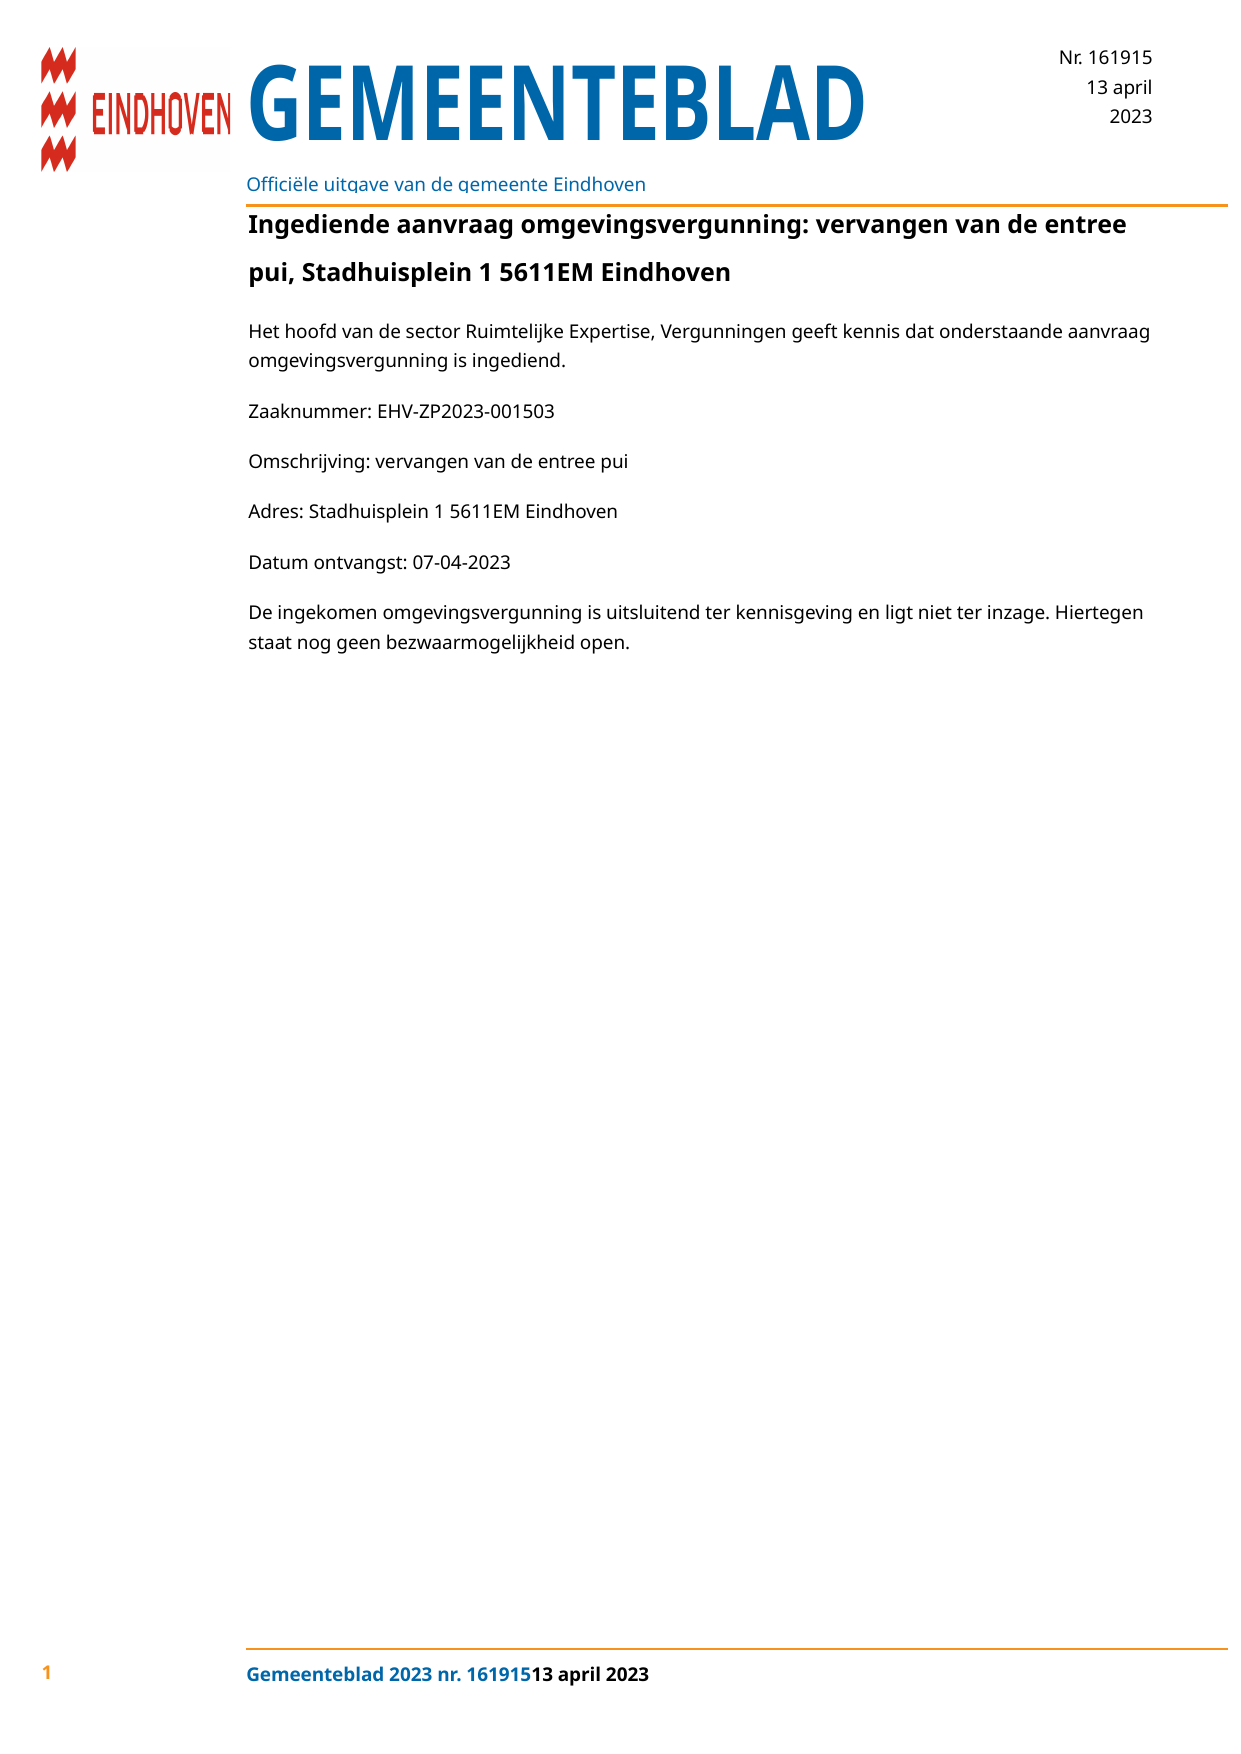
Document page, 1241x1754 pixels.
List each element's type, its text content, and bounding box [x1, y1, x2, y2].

text Ingediende aanvraag omgevingsvergunning: vervangen van de entree pui, Stadhuisplein 1 5611EM Eindhoven [248, 207, 1152, 288]
text Adres: Stadhuisplein 1 5611EM Eindhoven [248, 499, 1152, 524]
text Het hoofd van de sector Ruimtelijke Expertise, Vergunningen geeft kennis dat onderstaande aanvraag omgevingsvergunning is ingediend. [248, 318, 1152, 373]
picture [41, 47, 231, 172]
text Zaaknummer: EHV-ZP2023-001503 [248, 398, 1152, 424]
text Datum ontvangst: 07-04-2023 [248, 549, 1152, 575]
text De ingekomen omgevingsvergunning is uitsluitend ter kennisgeving en ligt niet ter inzage. Hiertegen staat nog geen bezwaarmogelijkheid open. [248, 599, 1152, 655]
text Omschrijving: vervangen van de entree pui [248, 448, 1152, 474]
